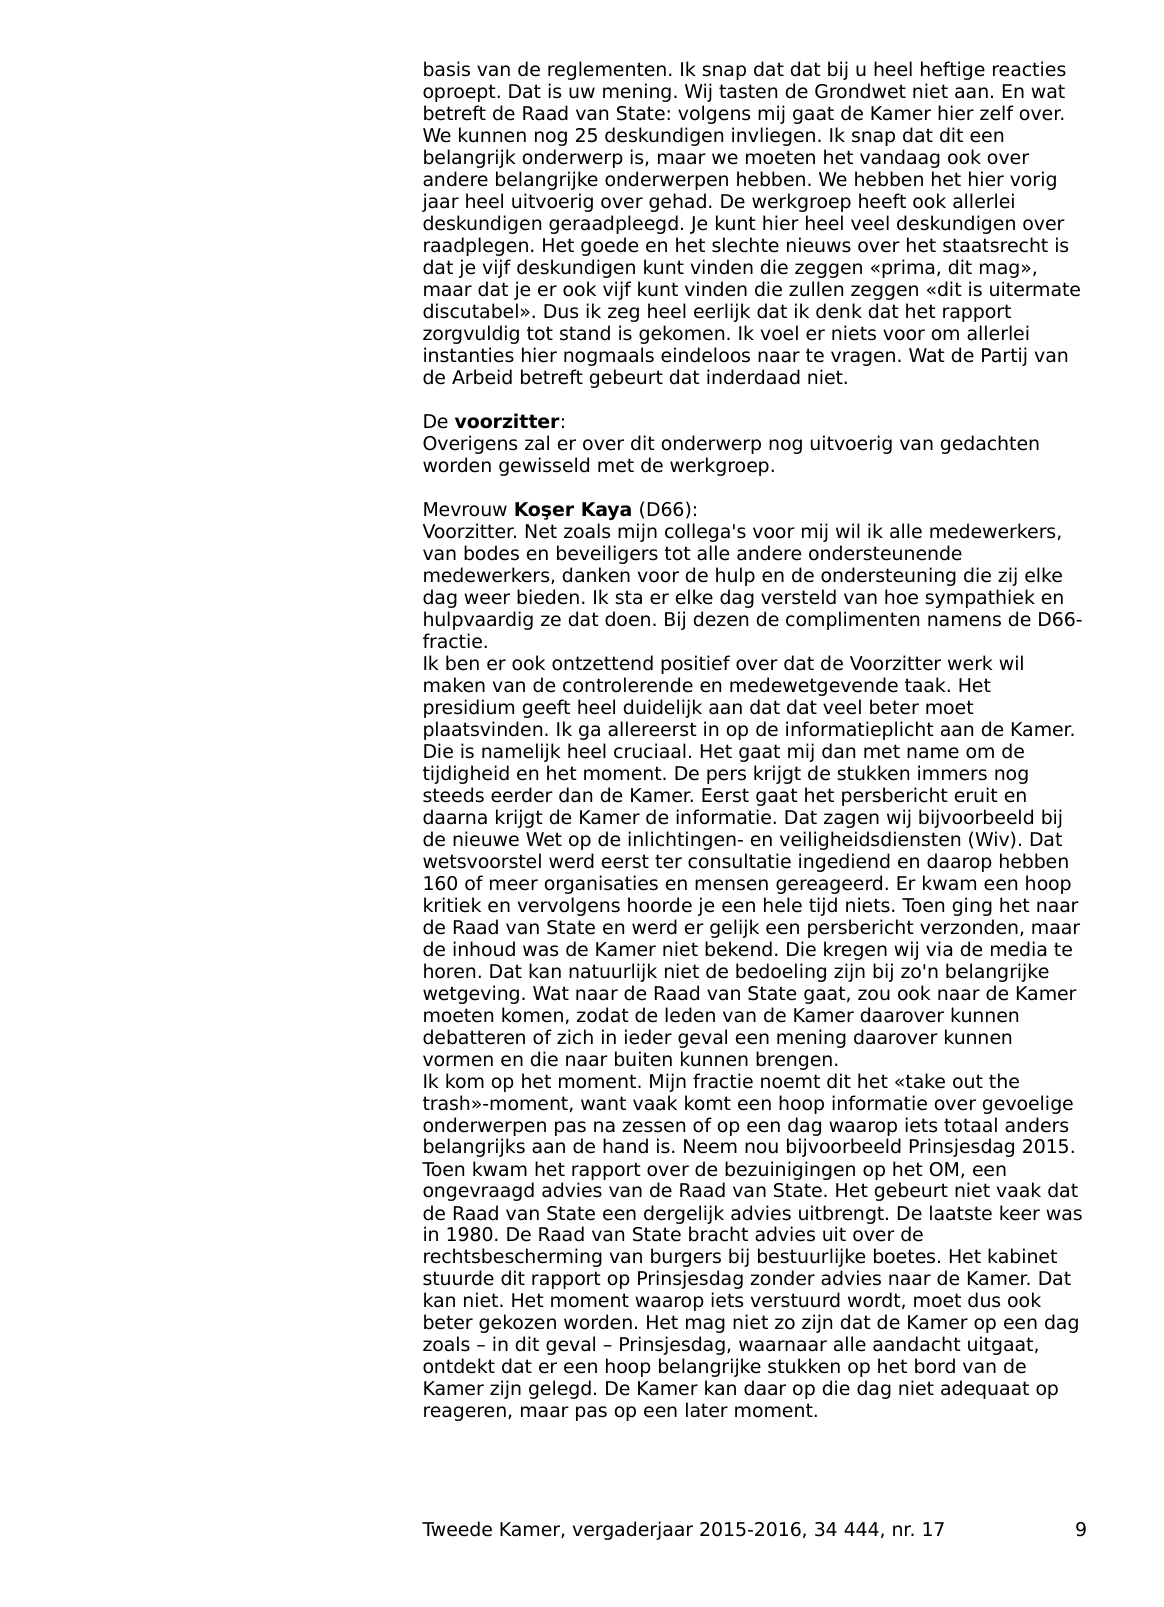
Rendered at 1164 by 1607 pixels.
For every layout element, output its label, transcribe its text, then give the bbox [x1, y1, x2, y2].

text Ik ben er ook ontzettend positief over dat de Voorzitter werk wil maken van de controlerende en medewetgevende taak. Het presidium geeft heel duidelijk aan dat dat veel beter moet plaatsvinden. Ik ga allereerst in op de informatieplicht aan de Kamer. Die is namelijk heel cruciaal. Het gaat mij dan met name om de tijdigheid en het moment. De pers krijgt de stukken immers nog steeds eerder dan de Kamer. Eerst gaat het persbericht eruit en daarna krijgt de Kamer de informatie. Dat zagen wij bijvoorbeeld bij de nieuwe Wet op de inlichtingen- en veiligheidsdiensten (Wiv). Dat wetsvoorstel werd eerst ter consultatie ingediend en daarop hebben 160 of meer organisaties en mensen gereageerd. Er kwam een hoop kritiek en vervolgens hoorde je een hele tijd niets. Toen ging het naar de Raad van State en werd er gelijk een persbericht verzonden, maar de inhoud was de Kamer niet bekend. Die kregen wij via de media te horen. Dat kan natuurlijk niet de bedoeling zijn bij zo'n belangrijke wetgeving. Wat naar de Raad van State gaat, zou ook naar de Kamer moeten komen, zodat de leden van de Kamer daarover kunnen debatteren of zich in ieder geval een mening daarover kunnen vormen en die naar buiten kunnen brengen. [422, 653, 1087, 1071]
text basis van de reglementen. Ik snap dat dat bij u heel heftige reacties oproept. Dat is uw mening. Wij tasten de Grondwet niet aan. En wat betreft de Raad van State: volgens mij gaat de Kamer hier zelf over. We kunnen nog 25 deskundigen invliegen. Ik snap dat dit een belangrijk onderwerp is, maar we moeten het vandaag ook over andere belangrijke onderwerpen hebben. We hebben het hier vorig jaar heel uitvoerig over gehad. De werkgroep heeft ook allerlei deskundigen geraadpleegd. Je kunt hier heel veel deskundigen over raadplegen. Het goede en het slechte nieuws over het staatsrecht is dat je vijf deskundigen kunt vinden die zeggen «prima, dit mag», maar dat je er ook vijf kunt vinden die zullen zeggen «dit is uitermate discutabel». Dus ik zeg heel eerlijk dat ik denk dat het rapport zorgvuldig tot stand is gekomen. Ik voel er niets voor om allerlei instanties hier nogmaals eindeloos naar te vragen. Wat de Partij van de Arbeid betreft gebeurt dat inderdaad niet. [422, 59, 1087, 389]
text Overigens zal er over dit onderwerp nog uitvoerig van gedachten worden gewisseld met de werkgroep. [422, 433, 1087, 477]
text De voorzitter: [422, 411, 1087, 433]
text Mevrouw Koşer Kaya (D66): [422, 499, 1087, 521]
text Voorzitter. Net zoals mijn collega's voor mij wil ik alle medewerkers, van bodes en beveiligers tot alle andere ondersteunende medewerkers, danken voor de hulp en de ondersteuning die zij elke dag weer bieden. Ik sta er elke dag versteld van hoe sympathiek en hulpvaardig ze dat doen. Bij dezen de complimenten namens de D66-fractie. [422, 521, 1087, 653]
text Ik kom op het moment. Mijn fractie noemt dit het «take out the trash»-moment, want vaak komt een hoop informatie over gevoelige onderwerpen pas na zessen of op een dag waarop iets totaal anders belangrijks aan de hand is. Neem nou bijvoorbeeld Prinsjesdag 2015. Toen kwam het rapport over de bezuinigingen op het OM, een ongevraagd advies van de Raad van State. Het gebeurt niet vaak dat de Raad van State een dergelijk advies uitbrengt. De laatste keer was in 1980. De Raad van State bracht advies uit over de rechtsbescherming van burgers bij bestuurlijke boetes. Het kabinet stuurde dit rapport op Prinsjesdag zonder advies naar de Kamer. Dat kan niet. Het moment waarop iets verstuurd wordt, moet dus ook beter gekozen worden. Het mag niet zo zijn dat de Kamer op een dag zoals – in dit geval – Prinsjesdag, waarnaar alle aandacht uitgaat, ontdekt dat er een hoop belangrijke stukken op het bord van de Kamer zijn gelegd. De Kamer kan daar op die dag niet adequaat op reageren, maar pas op een later moment. [422, 1071, 1087, 1422]
